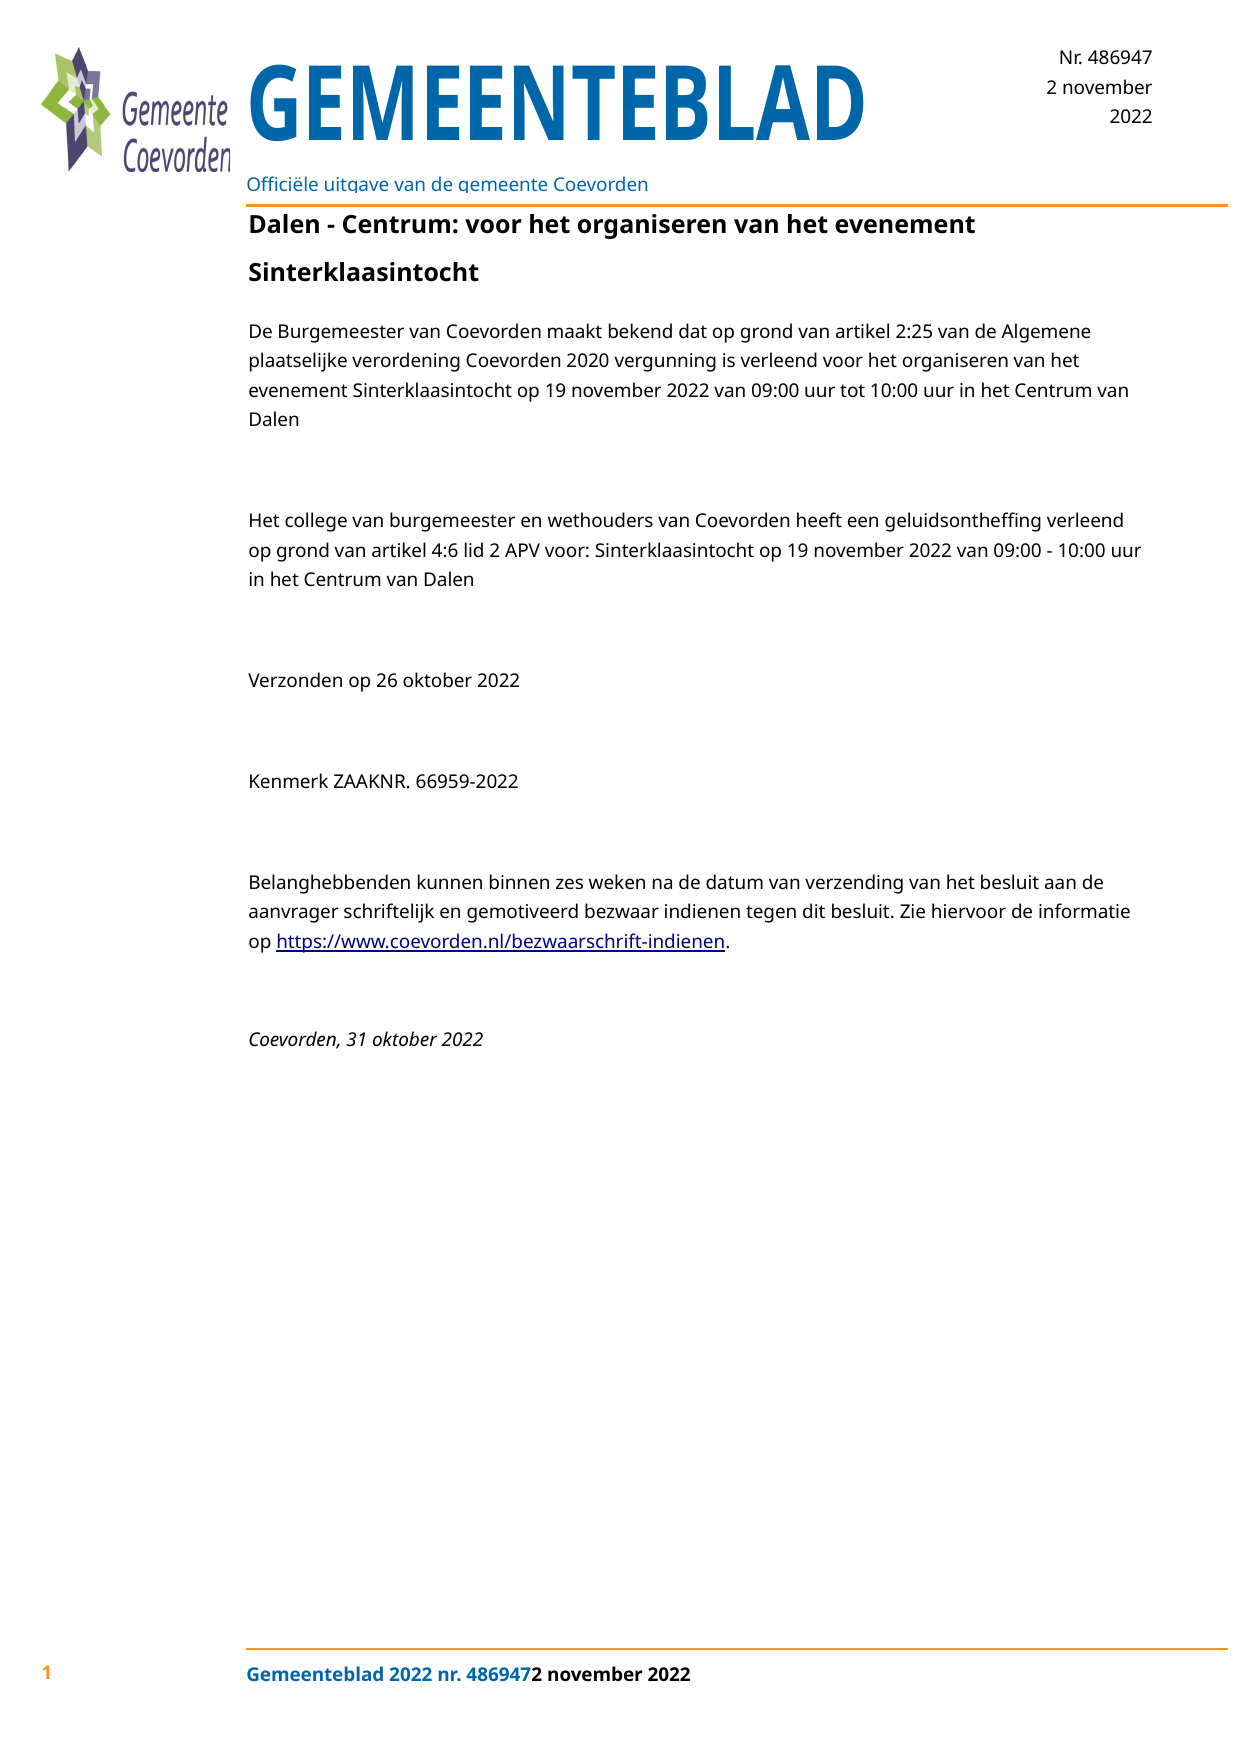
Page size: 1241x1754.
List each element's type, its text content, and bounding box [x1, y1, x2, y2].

text Coevorden, 31 oktober 2022 [248, 1027, 1152, 1052]
text De Burgemeester van Coevorden maakt bekend dat op grond van artikel 2:25 van de Algemene plaatselijke verordening Coevorden 2020 vergunning is verleend voor het organiseren van het evenement Sinterklaasintocht op 19 november 2022 van 09:00 uur tot 10:00 uur in het Centrum van Dalen [248, 318, 1152, 432]
text Dalen - Centrum: voor het organiseren van het evenement Sinterklaasintocht [248, 207, 1152, 288]
text Kenmerk ZAAKNR. 66959-2022 [248, 768, 1152, 794]
text Het college van burgemeester en wethouders van Coevorden heeft een geluidsontheffing verleend op grond van artikel 4:6 lid 2 APV voor: Sinterklaasintocht op 19 november 2022 van 09:00 - 10:00 uur in het Centrum van Dalen [248, 507, 1152, 592]
picture [41, 47, 231, 172]
text Belanghebbenden kunnen binnen zes weken na de datum van verzending van het besluit aan de aanvrager schriftelijk en gemotiveerd bezwaar indienen tegen dit besluit. Zie hiervoor de informatie op https://www.coevorden.nl/bezwaarschrift-indienen. [248, 869, 1152, 954]
text Verzonden op 26 oktober 2022 [248, 667, 1152, 693]
